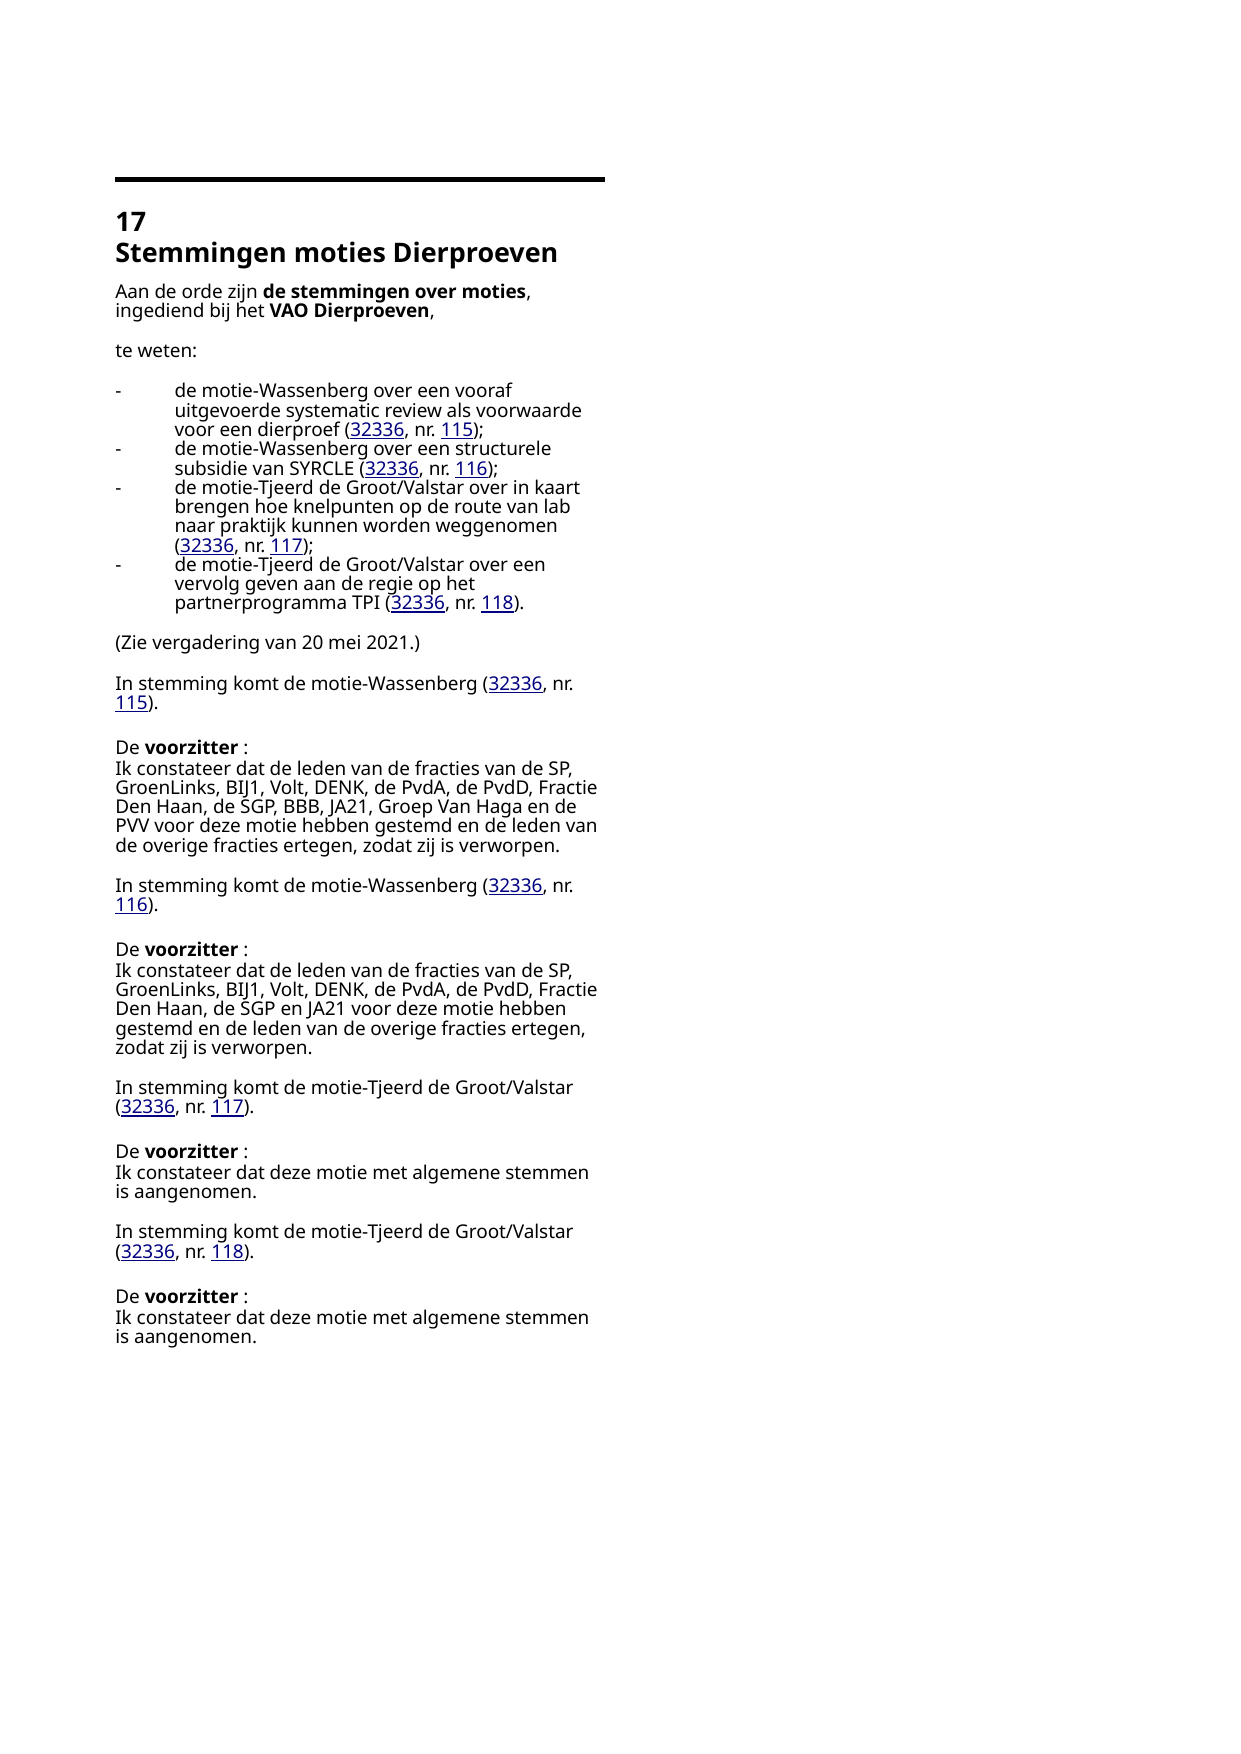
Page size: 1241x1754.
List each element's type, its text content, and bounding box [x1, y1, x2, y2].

text In stemming komt de motie-Wassenberg (32336, nr. 116). [115, 877, 605, 915]
list de motie-Tjeerd de Groot/Valstar over een vervolg geven aan de regie op het partnerprogramma TPI (32336, nr. 118). [115, 556, 605, 614]
list de motie-Wassenberg over een structurele subsidie van SYRCLE (32336, nr. 116); [115, 440, 605, 479]
text (Zie vergadering van 20 mei 2021.) [115, 634, 605, 654]
text 17 [115, 203, 605, 239]
text De voorzitter : [115, 1138, 605, 1164]
text Ik constateer dat de leden van de fracties van de SP, GroenLinks, BIJ1, Volt, DENK, de PvdA, de PvdD, Fractie Den Haan, de SGP, BBB, JA21, Groep Van Haga en de PVV voor deze motie hebben gestemd en de leden van de overige fracties ertegen, zodat zij is verworpen. [115, 759, 605, 856]
list de motie-Tjeerd de Groot/Valstar over in kaart brengen hoe knelpunten op de route van lab naar praktijk kunnen worden weggenomen (32336, nr. 117); [115, 479, 605, 556]
text te weten: [115, 342, 605, 362]
text In stemming komt de motie-Wassenberg (32336, nr. 115). [115, 674, 605, 713]
text Ik constateer dat deze motie met algemene stemmen is aangenomen. [115, 1309, 605, 1347]
text De voorzitter : [115, 734, 605, 759]
text Ik constateer dat deze motie met algemene stemmen is aangenomen. [115, 1164, 605, 1203]
text Stemmingen moties Dierproeven [115, 239, 605, 283]
text In stemming komt de motie-Tjeerd de Groot/Valstar (32336, nr. 118). [115, 1223, 605, 1262]
text De voorzitter : [115, 1283, 605, 1309]
text In stemming komt de motie-Tjeerd de Groot/Valstar (32336, nr. 117). [115, 1079, 605, 1118]
text De voorzitter : [115, 936, 605, 962]
text Aan de orde zijn de stemmingen over moties, ingediend bij het VAO Dierproeven, [115, 283, 605, 322]
text Ik constateer dat de leden van de fracties van de SP, GroenLinks, BIJ1, Volt, DENK, de PvdA, de PvdD, Fractie Den Haan, de SGP en JA21 voor deze motie hebben gestemd en de leden van de overige fracties ertegen, zodat zij is verworpen. [115, 962, 605, 1058]
list de motie-Wassenberg over een vooraf uitgevoerde systematic review als voorwaarde voor een dierproef (32336, nr. 115); [115, 382, 605, 440]
